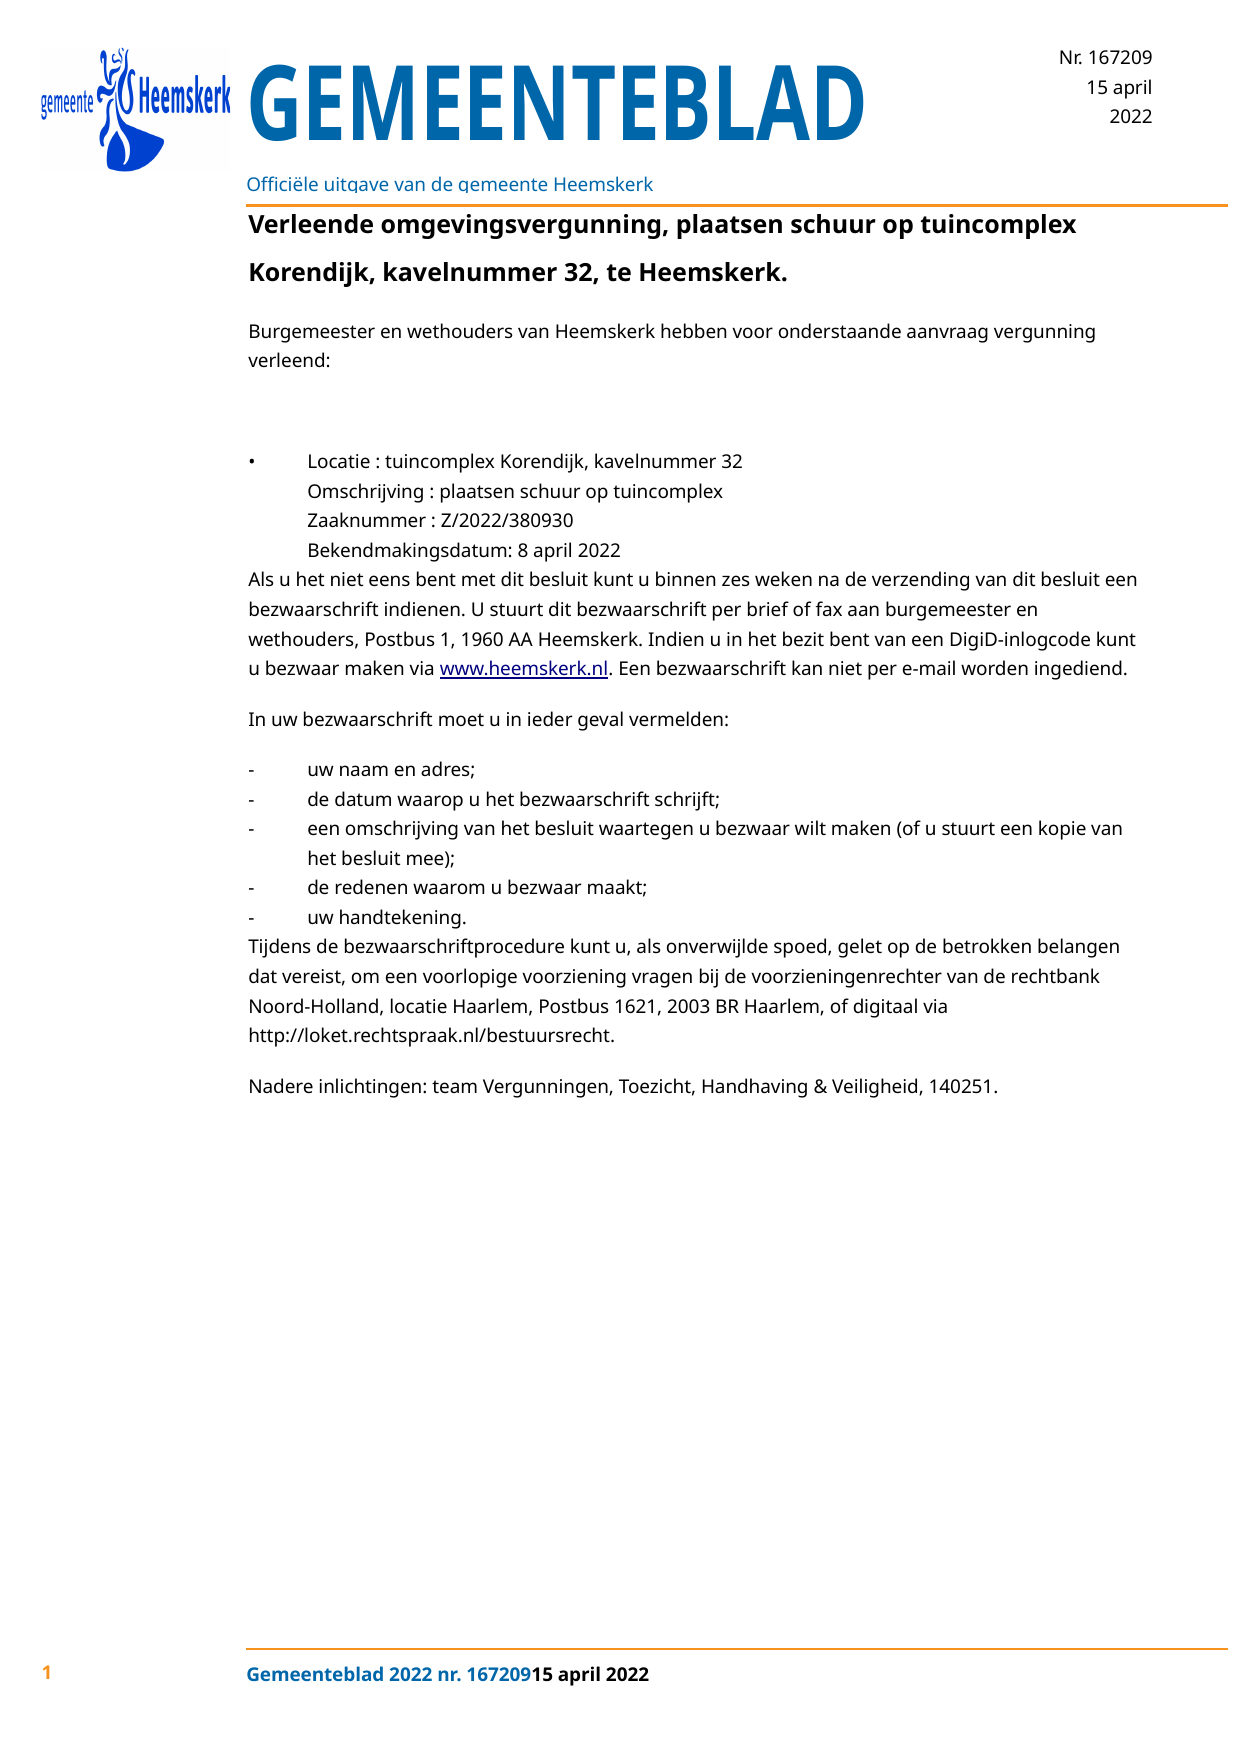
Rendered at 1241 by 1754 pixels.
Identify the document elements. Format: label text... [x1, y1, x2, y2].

list Omschrijving : plaatsen schuur op tuincomplex [248, 478, 1152, 504]
text In uw bezwaarschrift moet u in ieder geval vermelden: [248, 706, 1152, 732]
list een omschrijving van het besluit waartegen u bezwaar wilt maken (of u stuurt een kopie van het besluit mee); [248, 815, 1152, 871]
text Tijdens de bezwaarschriftprocedure kunt u, als onverwijlde spoed, gelet op de betrokken belangen dat vereist, om een voorlopige voorziening vragen bij de voorzieningenrechter van de rechtbank Noord-Holland, locatie Haarlem, Postbus 1621, 2003 BR Haarlem, of digitaal via http://loket.rechtspraak.nl/bestuursrecht. [248, 934, 1152, 1048]
list uw handtekening. [248, 904, 1152, 930]
list Zaaknummer : Z/2022/380930 [248, 507, 1152, 533]
list Locatie : tuincomplex Korendijk, kavelnummer 32 [248, 448, 1152, 474]
text Verleende omgevingsvergunning, plaatsen schuur op tuincomplex Korendijk, kavelnummer 32, te Heemskerk. [248, 207, 1152, 288]
list uw naam en adres; [248, 756, 1152, 782]
picture [41, 47, 231, 172]
text Burgemeester en wethouders van Heemskerk hebben voor onderstaande aanvraag vergunning verleend: [248, 318, 1152, 373]
list de datum waarop u het bezwaarschrift schrijft; [248, 786, 1152, 812]
list de redenen waarom u bezwaar maakt; [248, 874, 1152, 900]
text Nadere inlichtingen: team Vergunningen, Toezicht, Handhaving & Veiligheid, 140251. [248, 1073, 1152, 1099]
text Als u het niet eens bent met dit besluit kunt u binnen zes weken na de verzending van dit besluit een bezwaarschrift indienen. U stuurt dit bezwaarschrift per brief of fax aan burgemeester en wethouders, Postbus 1, 1960 AA Heemskerk. Indien u in het bezit bent van een DigiD-inlogcode kunt u bezwaar maken via www.heemskerk.nl. Een bezwaarschrift kan niet per e-mail worden ingediend. [248, 567, 1152, 681]
list Bekendmakingsdatum: 8 april 2022 [248, 537, 1152, 563]
